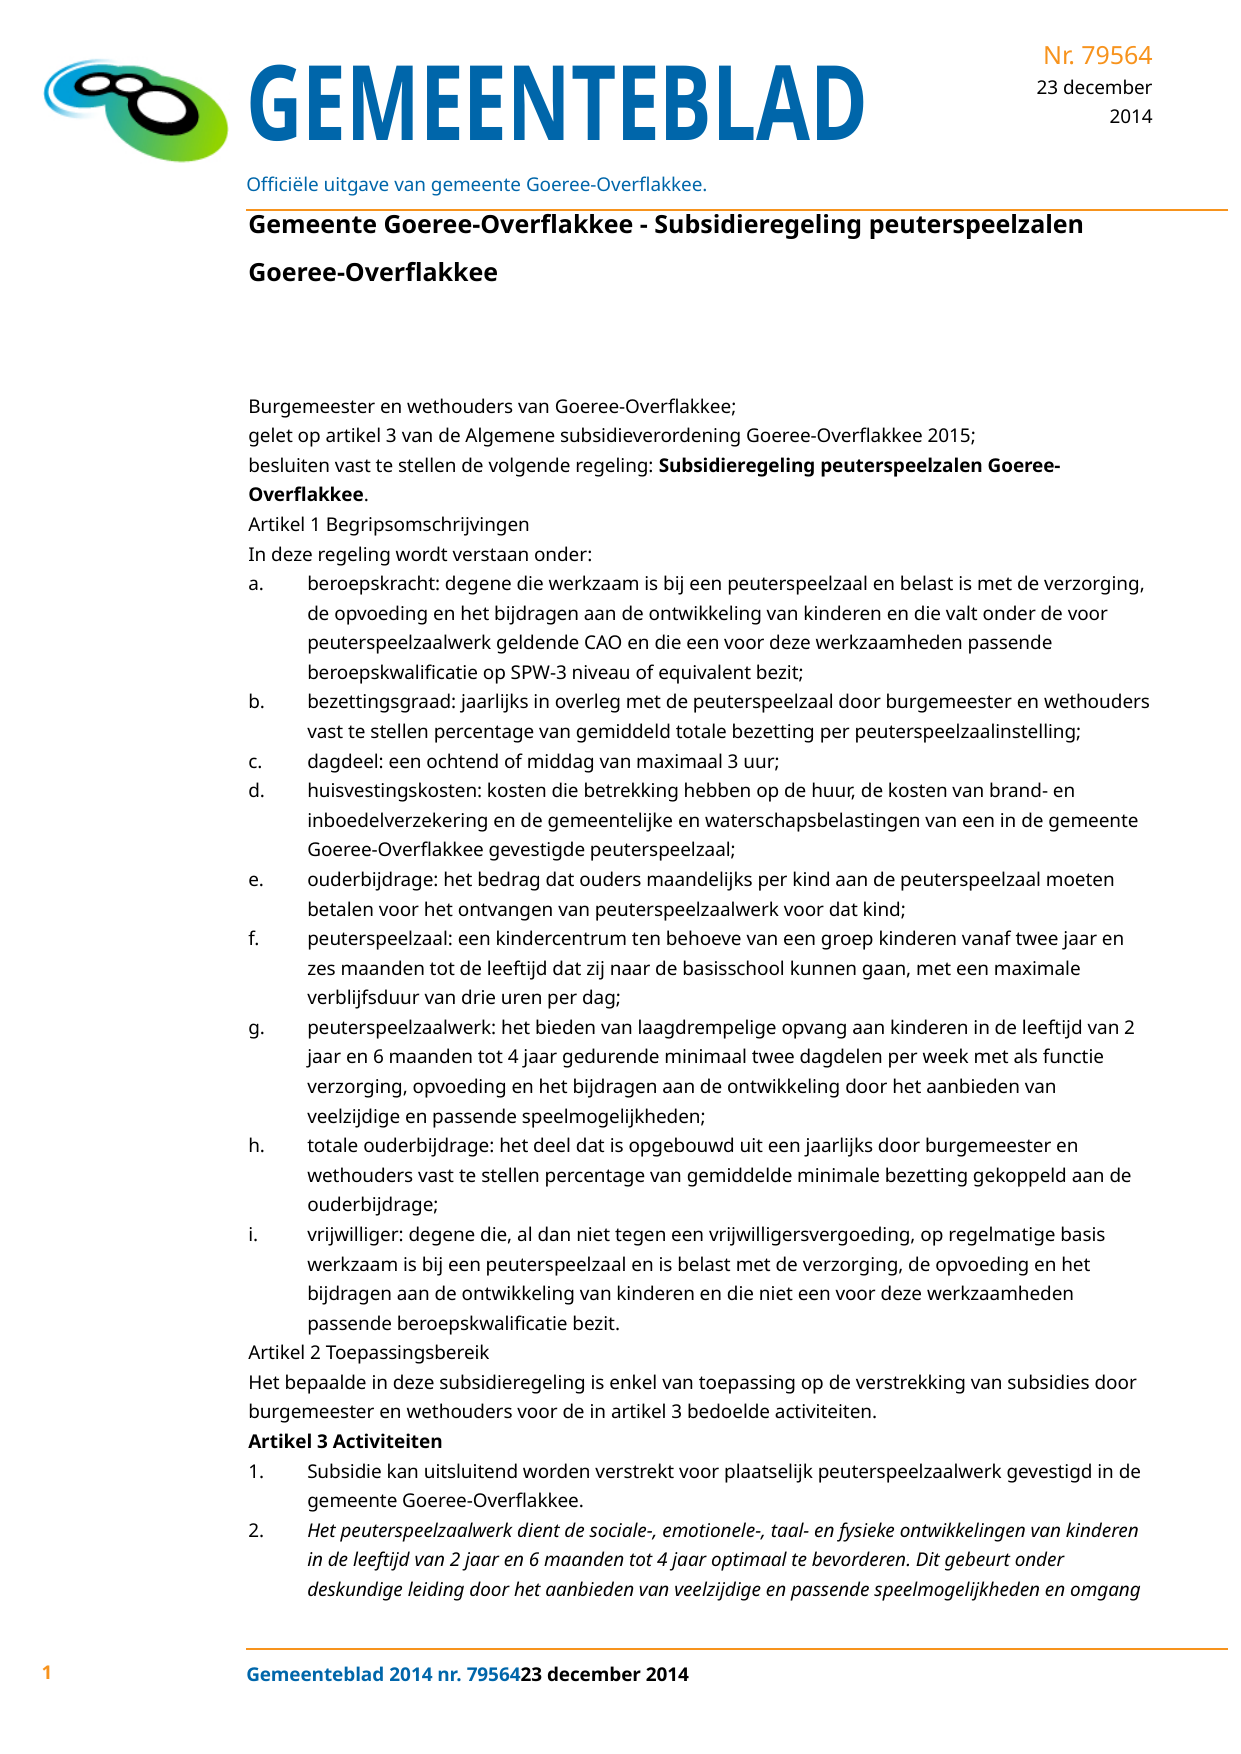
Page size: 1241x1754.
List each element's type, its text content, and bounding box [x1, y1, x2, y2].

list ouderbijdrage: het bedrag dat ouders maandelijks per kind aan de peuterspeelzaal moeten betalen voor het ontvangen van peuterspeelzaalwerk voor dat kind; [248, 866, 1152, 922]
text Burgemeester en wethouders van Goeree-Overflakkee; [248, 393, 1152, 419]
list huisvestingskosten: kosten die betrekking hebben op de huur, de kosten van brand- en inboedelverzekering en de gemeentelijke en waterschapsbelastingen van een in de gemeente Goeree-Overflakkee gevestigde peuterspeelzaal; [248, 777, 1152, 862]
list dagdeel: een ochtend of middag van maximaal 3 uur; [248, 748, 1152, 774]
list Het peuterspeelzaalwerk dient de sociale-, emotionele-, taal- en fysieke ontwikkelingen van kinderen in de leeftijd van 2 jaar en 6 maanden tot 4 jaar optimaal te bevorderen. Dit gebeurt onder deskundige leiding door het aanbieden van veelzijdige en passende speelmogelijkheden en omgang [248, 1517, 1152, 1602]
text Artikel 3 Activiteiten [248, 1428, 1152, 1454]
text Het bepaalde in deze subsidieregeling is enkel van toepassing op de verstrekking van subsidies door burgemeester en wethouders voor de in artikel 3 bedoelde activiteiten. [248, 1369, 1152, 1424]
text gelet op artikel 3 van de Algemene subsidieverordening Goeree-Overflakkee 2015; [248, 422, 1152, 448]
list Subsidie kan uitsluitend worden verstrekt voor plaatselijk peuterspeelzaalwerk gevestigd in de gemeente Goeree-Overflakkee. [248, 1458, 1152, 1513]
text Artikel 1 Begripsomschrijvingen [248, 511, 1152, 537]
list bezettingsgraad: jaarlijks in overleg met de peuterspeelzaal door burgemeester en wethouders vast te stellen percentage van gemiddeld totale bezetting per peuterspeelzaalinstelling; [248, 689, 1152, 744]
text besluiten vast te stellen de volgende regeling: Subsidieregeling peuterspeelzalen Goeree-Overflakkee. [248, 452, 1152, 507]
text Artikel 2 Toepassingsbereik [248, 1339, 1152, 1365]
list peuterspeelzaal: een kindercentrum ten behoeve van een groep kinderen vanaf twee jaar en zes maanden tot de leeftijd dat zij naar de basisschool kunnen gaan, met een maximale verblijfsduur van drie uren per dag; [248, 925, 1152, 1010]
list totale ouderbijdrage: het deel dat is opgebouwd uit een jaarlijks door burgemeester en wethouders vast te stellen percentage van gemiddelde minimale bezetting gekoppeld aan de ouderbijdrage; [248, 1132, 1152, 1217]
list beroepskracht: degene die werkzaam is bij een peuterspeelzaal en belast is met de verzorging, de opvoeding en het bijdragen aan de ontwikkeling van kinderen en die valt onder de voor peuterspeelzaalwerk geldende CAO en die een voor deze werkzaamheden passende beroepskwalificatie op SPW-3 niveau of equivalent bezit; [248, 570, 1152, 685]
list vrijwilliger: degene die, al dan niet tegen een vrijwilligersvergoeding, op regelmatige basis werkzaam is bij een peuterspeelzaal en is belast met de verzorging, de opvoeding en het bijdragen aan de ontwikkeling van kinderen en die niet een voor deze werkzaamheden passende beroepskwalificatie bezit. [248, 1221, 1152, 1336]
list peuterspeelzaalwerk: het bieden van laagdrempelige opvang aan kinderen in de leeftijd van 2 jaar en 6 maanden tot 4 jaar gedurende minimaal twee dagdelen per week met als functie verzorging, opvoeding en het bijdragen aan de ontwikkeling door het aanbieden van veelzijdige en passende speelmogelijkheden; [248, 1014, 1152, 1129]
picture [41, 47, 231, 172]
text Gemeente Goeree-Overflakkee - Subsidieregeling peuterspeelzalen Goeree-Overflakkee [248, 211, 1152, 288]
text In deze regeling wordt verstaan onder: [248, 541, 1152, 567]
